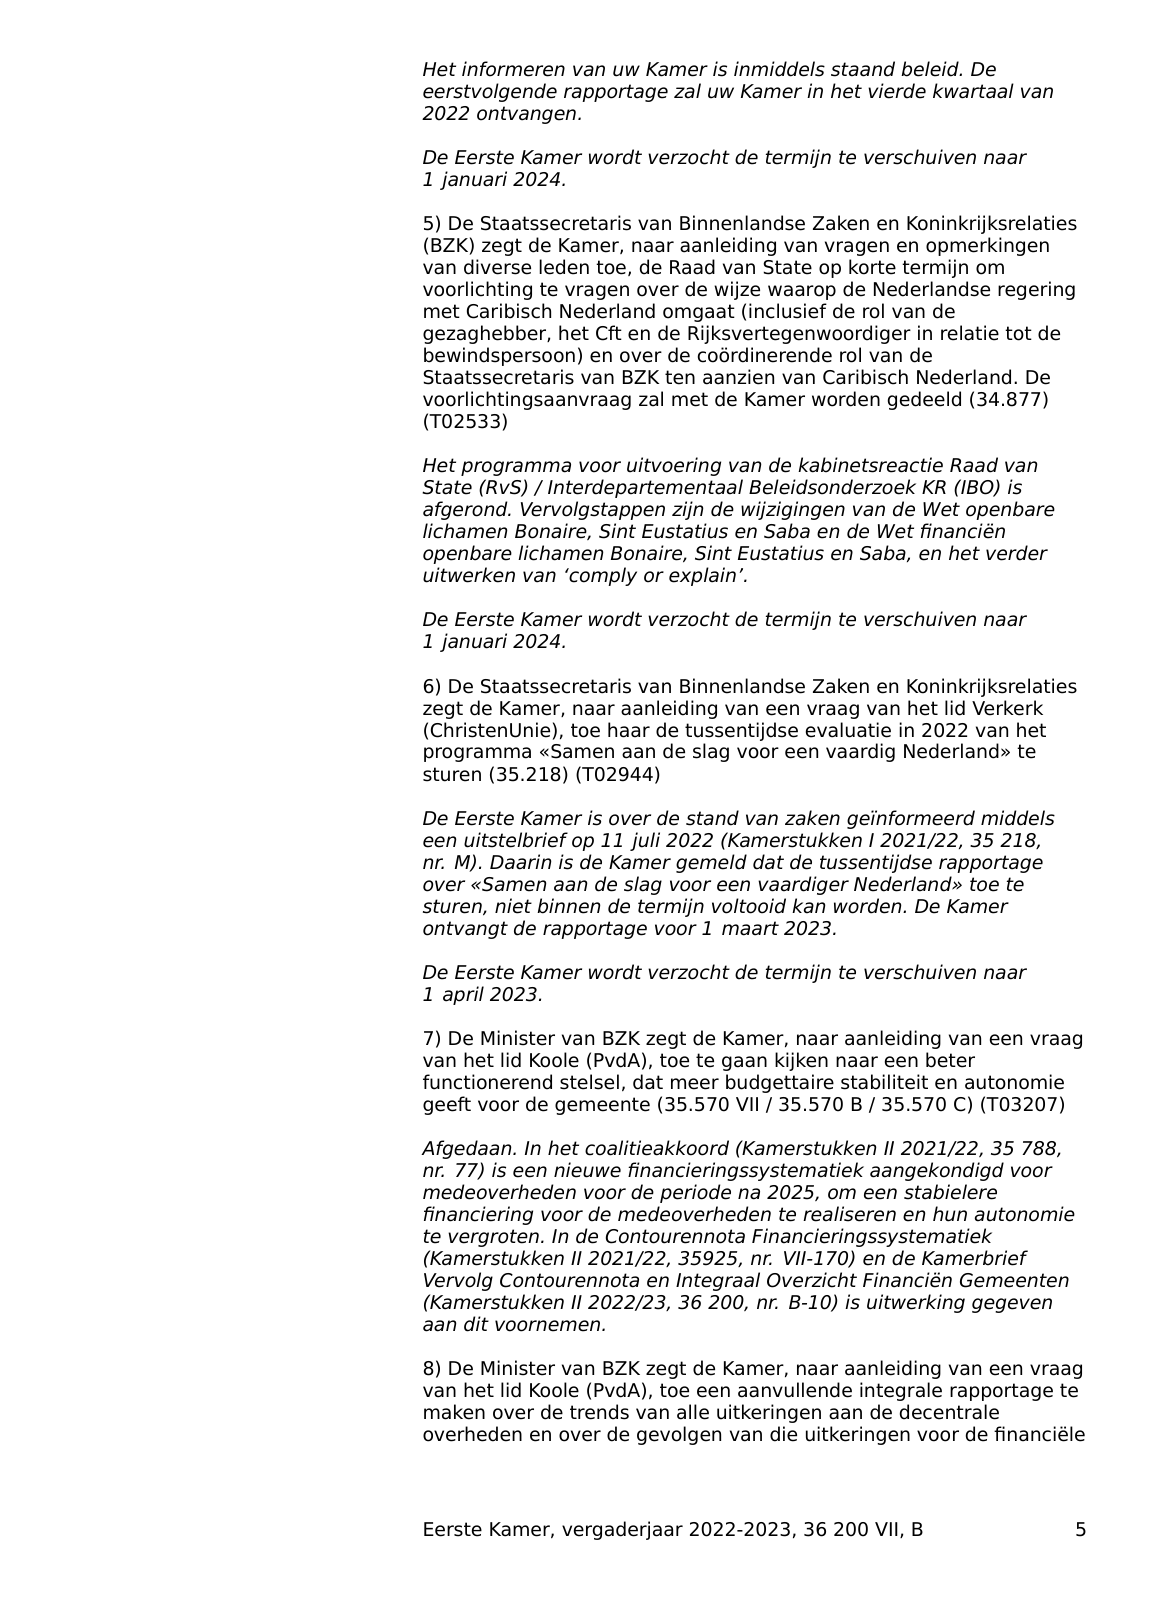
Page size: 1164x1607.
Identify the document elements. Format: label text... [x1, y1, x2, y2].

text De Eerste Kamer wordt verzocht de termijn te verschuiven naar 1 januari 2024. [422, 609, 1087, 653]
text 6) De Staatssecretaris van Binnenlandse Zaken en Koninkrijksrelaties zegt de Kamer, naar aanleiding van een vraag van het lid Verkerk (ChristenUnie), toe haar de tussentijdse evaluatie in 2022 van het programma «Samen aan de slag voor een vaardig Nederland» te sturen (35.218) (T02944) [422, 676, 1087, 785]
text De Eerste Kamer wordt verzocht de termijn te verschuiven naar 1 januari 2024. [422, 147, 1087, 191]
text 5) De Staatssecretaris van Binnenlandse Zaken en Koninkrijksrelaties (BZK) zegt de Kamer, naar aanleiding van vragen en opmerkingen van diverse leden toe, de Raad van State op korte termijn om voorlichting te vragen over de wijze waarop de Nederlandse regering met Caribisch Nederland omgaat (inclusief de rol van de gezaghebber, het Cft en de Rijksvertegenwoordiger in relatie tot de bewindspersoon) en over de coördinerende rol van de Staatssecretaris van BZK ten aanzien van Caribisch Nederland. De voorlichtingsaanvraag zal met de Kamer worden gedeeld (34.877) (T02533) [422, 213, 1087, 433]
text De Eerste Kamer is over de stand van zaken geïnformeerd middels een uitstelbrief op 11 juli 2022 (Kamerstukken I 2021/22, 35 218, nr. M). Daarin is de Kamer gemeld dat de tussentijdse rapportage over «Samen aan de slag voor een vaardiger Nederland» toe te sturen, niet binnen de termijn voltooid kan worden. De Kamer ontvangt de rapportage voor 1 maart 2023. [422, 808, 1087, 939]
text 7) De Minister van BZK zegt de Kamer, naar aanleiding van een vraag van het lid Koole (PvdA), toe te gaan kijken naar een beter functionerend stelsel, dat meer budgettaire stabiliteit en autonomie geeft voor de gemeente (35.570 VII / 35.570 B / 35.570 C) (T03207) [422, 1028, 1087, 1116]
text 8) De Minister van BZK zegt de Kamer, naar aanleiding van een vraag van het lid Koole (PvdA), toe een aanvullende integrale rapportage te maken over de trends van alle uitkeringen aan de decentrale overheden en over de gevolgen van die uitkeringen voor de financiële [422, 1358, 1087, 1446]
text De Eerste Kamer wordt verzocht de termijn te verschuiven naar 1 april 2023. [422, 962, 1087, 1006]
text Het informeren van uw Kamer is inmiddels staand beleid. De eerstvolgende rapportage zal uw Kamer in het vierde kwartaal van 2022 ontvangen. [422, 59, 1087, 125]
text Het programma voor uitvoering van de kabinetsreactie Raad van State (RvS) / Interdepartementaal Beleidsonderzoek KR (IBO) is afgerond. Vervolgstappen zijn de wijzigingen van de Wet openbare lichamen Bonaire, Sint Eustatius en Saba en de Wet financiën openbare lichamen Bonaire, Sint Eustatius en Saba, en het verder uitwerken van ‘comply or explain’. [422, 455, 1087, 587]
text Afgedaan. In het coalitieakkoord (Kamerstukken II 2021/22, 35 788, nr. 77) is een nieuwe financieringssystematiek aangekondigd voor medeoverheden voor de periode na 2025, om een stabielere financiering voor de medeoverheden te realiseren en hun autonomie te vergroten. In de Contourennota Financieringssystematiek (Kamerstukken II 2021/22, 35925, nr. VII-170) en de Kamerbrief Vervolg Contourennota en Integraal Overzicht Financiën Gemeenten (Kamerstukken II 2022/23, 36 200, nr. B-10) is uitwerking gegeven aan dit voornemen. [422, 1138, 1087, 1336]
